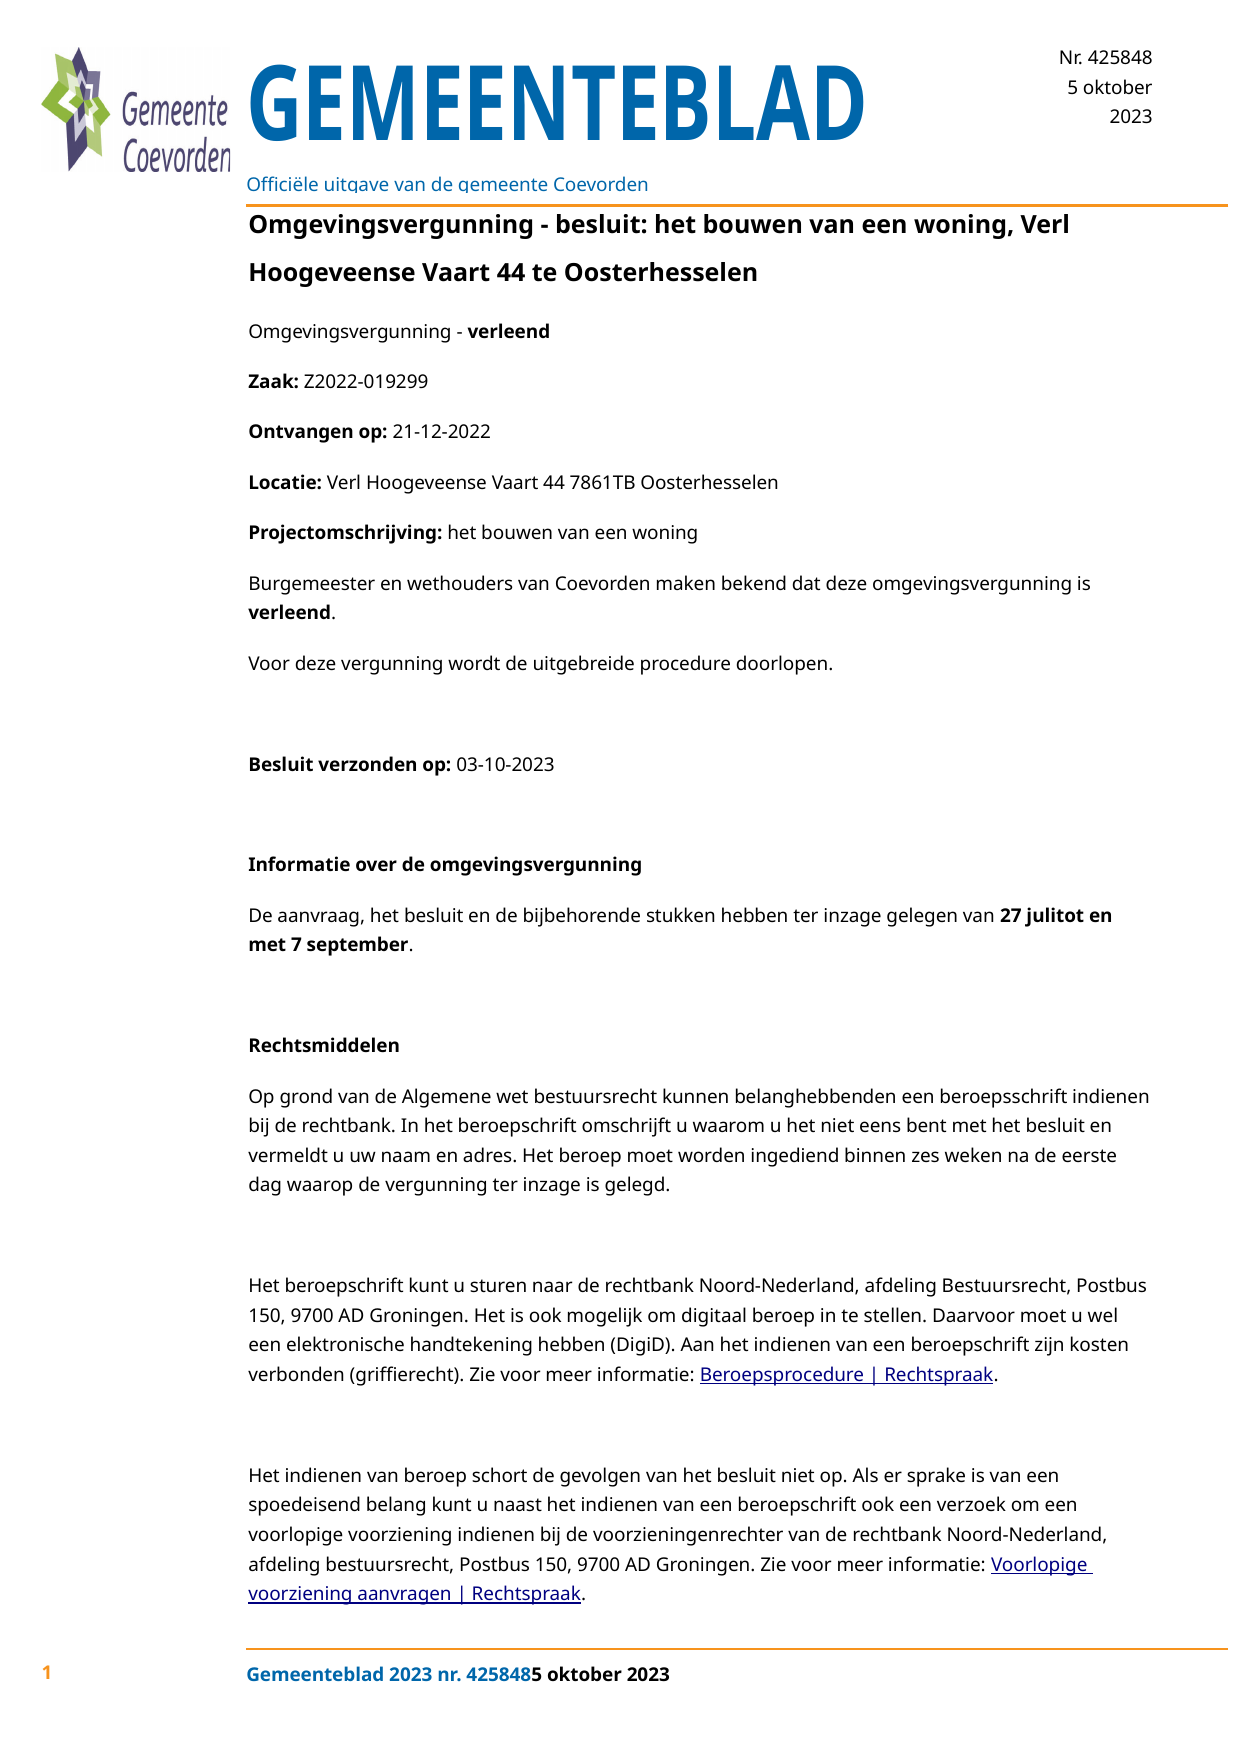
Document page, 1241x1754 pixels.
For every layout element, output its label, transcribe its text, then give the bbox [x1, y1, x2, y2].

text Burgemeester en wethouders van Coevorden maken bekend dat deze omgevingsvergunning is verleend. [248, 570, 1152, 625]
text Omgevingsvergunning - besluit: het bouwen van een woning, Verl Hoogeveense Vaart 44 te Oosterhesselen [248, 207, 1152, 288]
text Omgevingsvergunning - verleend [248, 318, 1152, 344]
text Locatie: Verl Hoogeveense Vaart 44 7861TB Oosterhesselen [248, 469, 1152, 495]
text Op grond van de Algemene wet bestuursrecht kunnen belanghebbenden een beroepsschrift indienen bij de rechtbank. In het beroepschrift omschrijft u waarom u het niet eens bent met het besluit en vermeldt u uw naam en adres. Het beroep moet worden ingediend binnen zes weken na de eerste dag waarop de vergunning ter inzage is gelegd. [248, 1083, 1152, 1197]
text Besluit verzonden op: 03-10-2023 [248, 751, 1152, 777]
text Het beroepschrift kunt u sturen naar de rechtbank Noord-Nederland, afdeling Bestuursrecht, Postbus 150, 9700 AD Groningen. Het is ook mogelijk om digitaal beroep in te stellen. Daarvoor moet u wel een elektronische handtekening hebben (DigiD). Aan het indienen van een beroepschrift zijn kosten verbonden (griffierecht). Zie voor meer informatie: Beroepsprocedure | Rechtspraak. [248, 1272, 1152, 1387]
text Rechtsmiddelen [248, 1032, 1152, 1058]
text Zaak: Z2022-019299 [248, 368, 1152, 394]
text Ontvangen op: 21-12-2022 [248, 419, 1152, 444]
text De aanvraag, het besluit en de bijbehorende stukken hebben ter inzage gelegen van 27 julitot en met 7 september. [248, 902, 1152, 957]
picture [41, 47, 231, 172]
text Projectomschrijving: het bouwen van een woning [248, 519, 1152, 545]
text Informatie over de omgevingsvergunning [248, 852, 1152, 877]
text Het indienen van beroep schort de gevolgen van het besluit niet op. Als er sprake is van een spoedeisend belang kunt u naast het indienen van een beroepschrift ook een verzoek om een voorlopige voorziening indienen bij de voorzieningenrechter van de rechtbank Noord-Nederland, afdeling bestuursrecht, Postbus 150, 9700 AD Groningen. Zie voor meer informatie: Voorlopige voorziening aanvragen | Rechtspraak. [248, 1462, 1152, 1606]
text Voor deze vergunning wordt de uitgebreide procedure doorlopen. [248, 650, 1152, 676]
